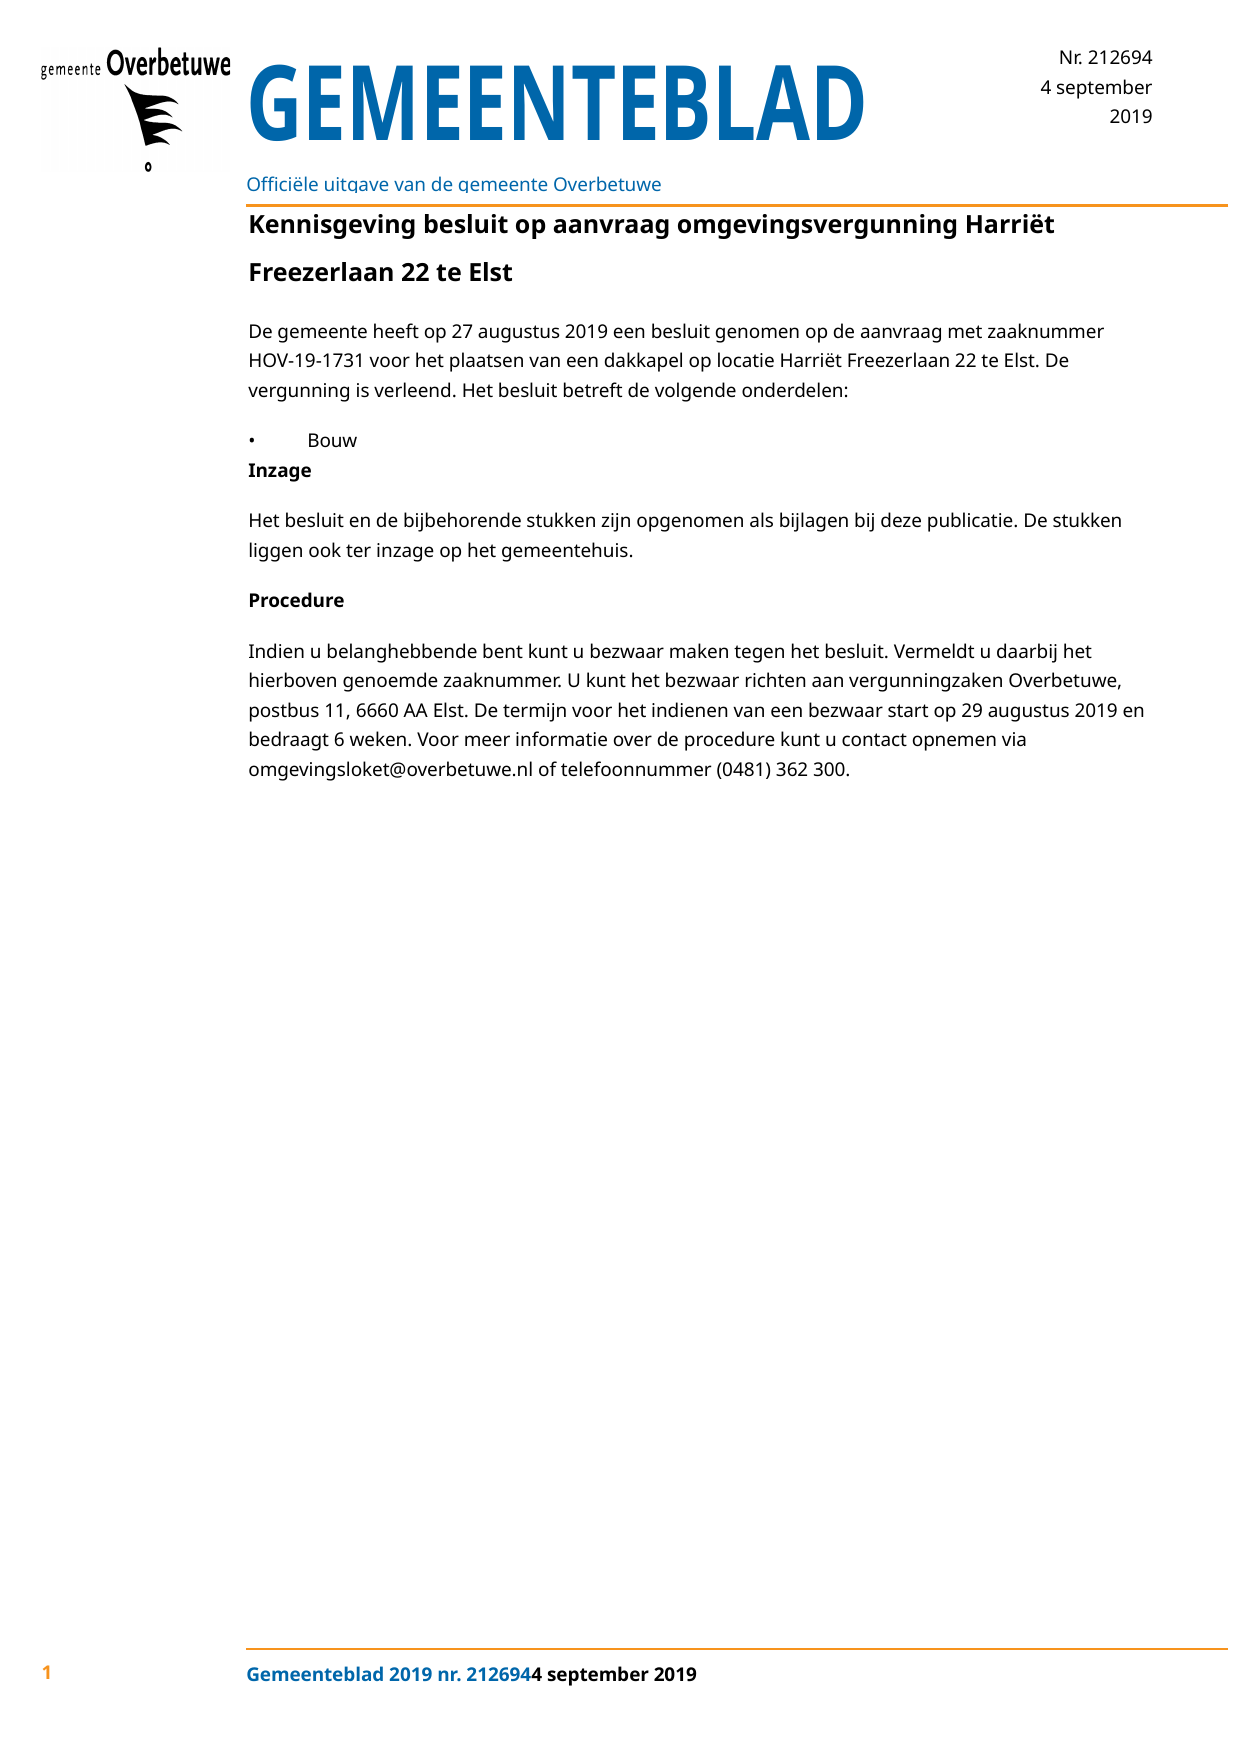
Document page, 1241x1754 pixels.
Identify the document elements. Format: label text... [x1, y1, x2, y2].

text De gemeente heeft op 27 augustus 2019 een besluit genomen op de aanvraag met zaaknummer HOV-19-1731 voor het plaatsen van een dakkapel op locatie Harriët Freezerlaan 22 te Elst. De vergunning is verleend. Het besluit betreft de volgende onderdelen: [248, 318, 1152, 403]
picture [41, 47, 231, 172]
list Bouw [248, 427, 1152, 453]
text Procedure [248, 587, 1152, 613]
text Indien u belanghebbende bent kunt u bezwaar maken tegen het besluit. Vermeldt u daarbij het hierboven genoemde zaaknummer. U kunt het bezwaar richten aan vergunningzaken Overbetuwe, postbus 11, 6660 AA Elst. De termijn voor het indienen van een bezwaar start op 29 augustus 2019 en bedraagt 6 weken. Voor meer informatie over de procedure kunt u contact opnemen via omgevingsloket@overbetuwe.nl of telefoonnummer (0481) 362 300. [248, 638, 1152, 782]
text Inzage [248, 457, 1152, 483]
text Het besluit en de bijbehorende stukken zijn opgenomen als bijlagen bij deze publicatie. De stukken liggen ook ter inzage op het gemeentehuis. [248, 507, 1152, 563]
text Kennisgeving besluit op aanvraag omgevingsvergunning Harriët Freezerlaan 22 te Elst [248, 207, 1152, 288]
